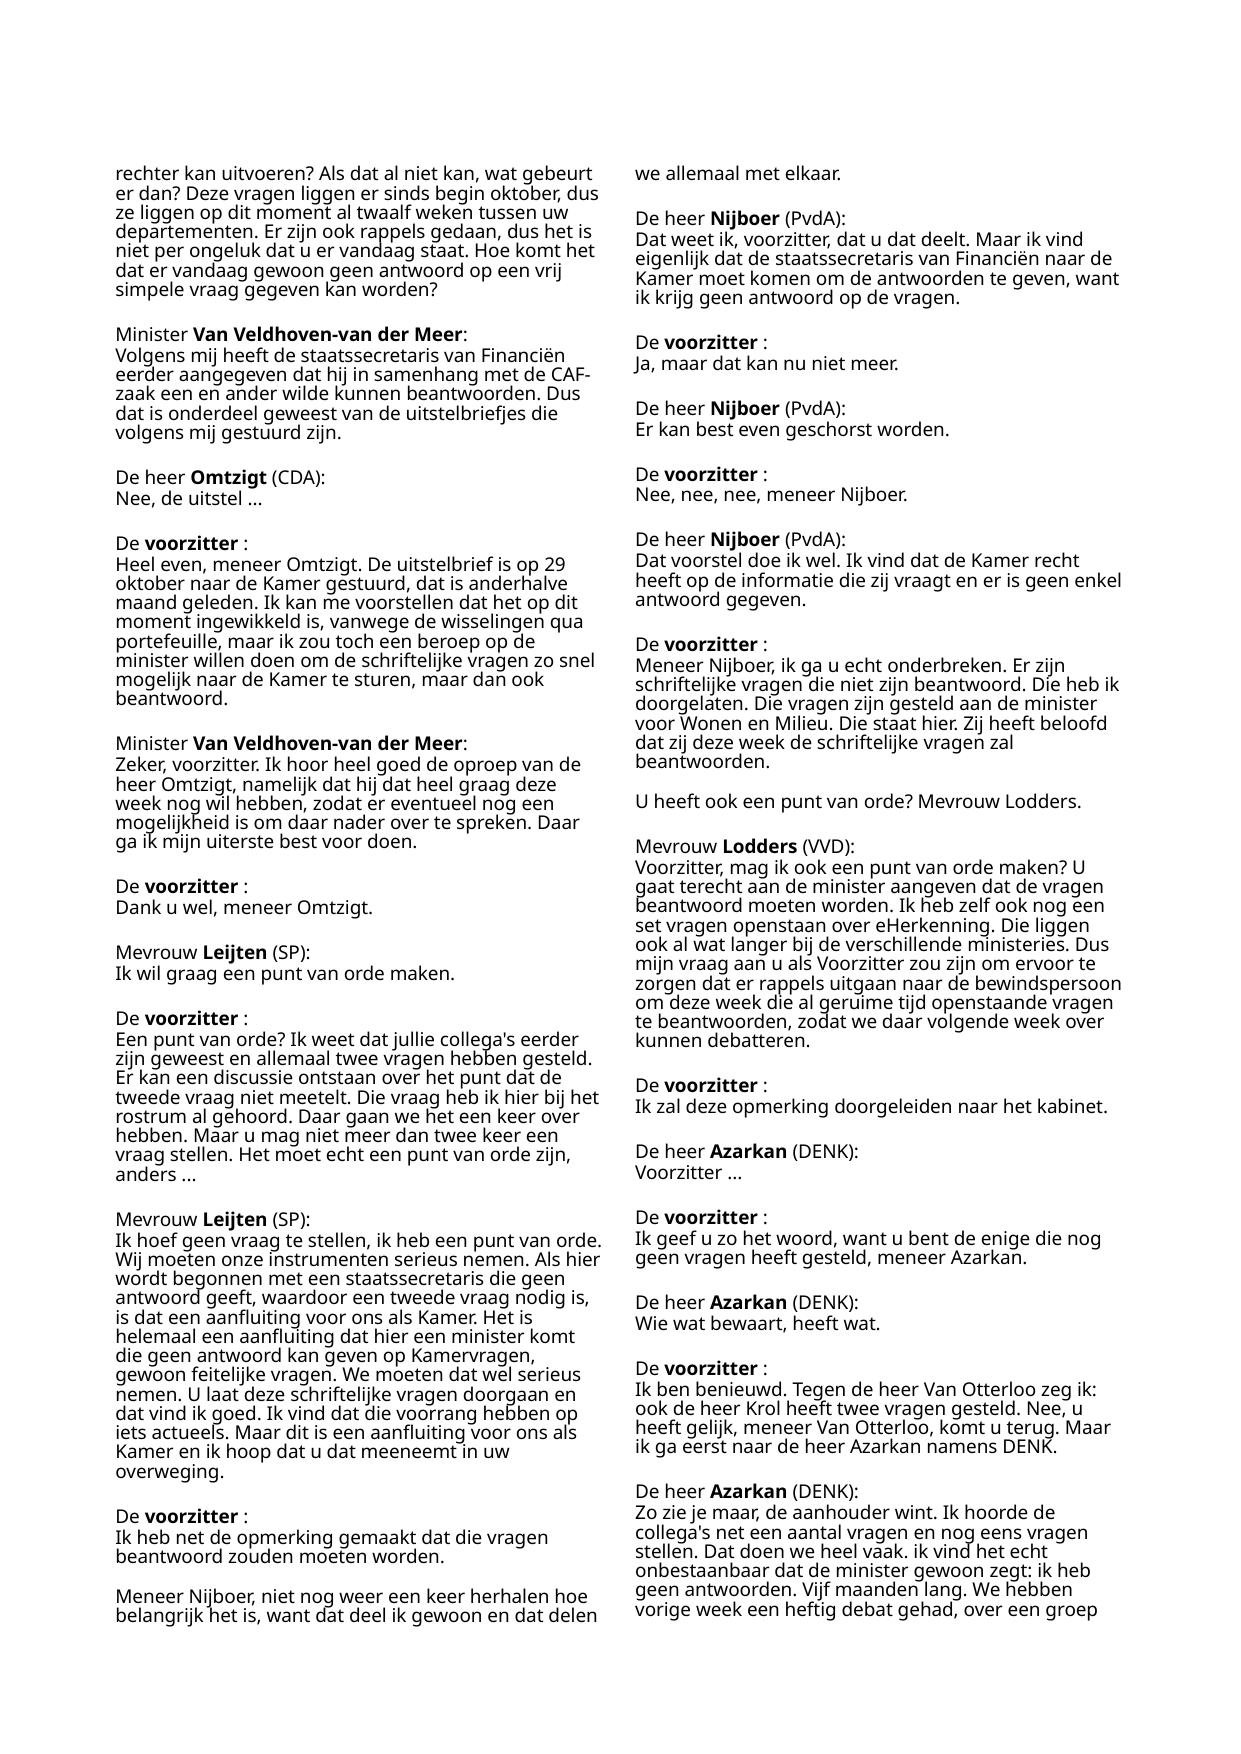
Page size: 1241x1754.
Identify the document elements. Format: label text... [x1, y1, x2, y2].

text De voorzitter : [115, 530, 605, 556]
text we allemaal met elkaar. [635, 165, 1125, 184]
text U heeft ook een punt van orde? Mevrouw Lodders. [635, 793, 1125, 812]
text Dank u wel, meneer Omtzigt. [115, 899, 605, 918]
text Wie wat bewaart, heeft wat. [635, 1315, 1125, 1334]
text Volgens mij heeft de staatssecretaris van Financiën eerder aangegeven dat hij in samenhang met de CAF-zaak een en ander wilde kunnen beantwoorden. Dus dat is onderdeel geweest van de uitstelbriefjes die volgens mij gestuurd zijn. [115, 347, 605, 443]
text De voorzitter : [635, 461, 1125, 486]
text De heer Azarkan (DENK): [635, 1289, 1125, 1315]
text De voorzitter : [115, 1503, 605, 1529]
text De voorzitter : [635, 1355, 1125, 1381]
text rechter kan uitvoeren? Als dat al niet kan, wat gebeurt er dan? Deze vragen liggen er sinds begin oktober, dus ze liggen op dit moment al twaalf weken tussen uw departementen. Er zijn ook rappels gedaan, dus het is niet per ongeluk dat u er vandaag staat. Hoe komt het dat er vandaag gewoon geen antwoord op een vrij simpele vraag gegeven kan worden? [115, 165, 605, 300]
text De heer Azarkan (DENK): [635, 1479, 1125, 1504]
text De voorzitter : [635, 329, 1125, 355]
text De heer Azarkan (DENK): [635, 1138, 1125, 1164]
text Ik wil graag een punt van orde maken. [115, 965, 605, 984]
text De voorzitter : [115, 873, 605, 899]
text De voorzitter : [635, 1072, 1125, 1098]
text Minister Van Veldhoven-van der Meer: [115, 321, 605, 347]
text Dat voorstel doe ik wel. Ik vind dat de Kamer recht heeft op de informatie die zij vraagt en er is geen enkel antwoord gegeven. [635, 552, 1125, 610]
text De voorzitter : [635, 631, 1125, 657]
text Ik ben benieuwd. Tegen de heer Van Otterloo zeg ik: ook de heer Krol heeft twee vragen gesteld. Nee, u heeft gelijk, meneer Van Otterloo, komt u terug. Maar ik ga eerst naar de heer Azarkan namens DENK. [635, 1381, 1125, 1458]
text De voorzitter : [115, 1005, 605, 1031]
text Voorzitter ... [635, 1164, 1125, 1183]
text Ik zal deze opmerking doorgeleiden naar het kabinet. [635, 1098, 1125, 1117]
text De heer Nijboer (PvdA): [635, 395, 1125, 421]
text Ja, maar dat kan nu niet meer. [635, 355, 1125, 374]
text De voorzitter : [635, 1204, 1125, 1230]
text Zeker, voorzitter. Ik hoor heel goed de oproep van de heer Omtzigt, namelijk dat hij dat heel graag deze week nog wil hebben, zodat er eventueel nog een mogelijkheid is om daar nader over te spreken. Daar ga ik mijn uiterste best voor doen. [115, 756, 605, 853]
text Dat weet ik, voorzitter, dat u dat deelt. Maar ik vind eigenlijk dat de staatssecretaris van Financiën naar de Kamer moet komen om de antwoorden te geven, want ik krijg geen antwoord op de vragen. [635, 231, 1125, 308]
text Er kan best even geschorst worden. [635, 421, 1125, 440]
text Zo zie je maar, de aanhouder wint. Ik hoorde de collega's net een aantal vragen en nog eens vragen stellen. Dat doen we heel vaak. ik vind het echt onbestaanbaar dat de minister gewoon zegt: ik heb geen antwoorden. Vijf maanden lang. We hebben vorige week een heftig debat gehad, over een groep [635, 1504, 1125, 1620]
text Ik geef u zo het woord, want u bent de enige die nog geen vragen heeft gesteld, meneer Azarkan. [635, 1230, 1125, 1268]
text Heel even, meneer Omtzigt. De uitstelbrief is op 29 oktober naar de Kamer gestuurd, dat is anderhalve maand geleden. Ik kan me voorstellen dat het op dit moment ingewikkeld is, vanwege de wisselingen qua portefeuille, maar ik zou toch een beroep op de minister willen doen om de schriftelijke vragen zo snel mogelijk naar de Kamer te sturen, maar dan ook beantwoord. [115, 556, 605, 710]
text Meneer Nijboer, ik ga u echt onderbreken. Er zijn schriftelijke vragen die niet zijn beantwoord. Die heb ik doorgelaten. Die vragen zijn gesteld aan de minister voor Wonen en Milieu. Die staat hier. Zij heeft beloofd dat zij deze week de schriftelijke vragen zal beantwoorden. [635, 657, 1125, 772]
text Minister Van Veldhoven-van der Meer: [115, 731, 605, 756]
text Mevrouw Lodders (VVD): [635, 833, 1125, 859]
text Voorzitter, mag ik ook een punt van orde maken? U gaat terecht aan de minister aangeven dat de vragen beantwoord moeten worden. Ik heb zelf ook nog een set vragen openstaan over eHerkenning. Die liggen ook al wat langer bij de verschillende ministeries. Dus mijn vraag aan u als Voorzitter zou zijn om ervoor te zorgen dat er rappels uitgaan naar de bewindspersoon om deze week die al geruime tijd openstaande vragen te beantwoorden, zodat we daar volgende week over kunnen debatteren. [635, 859, 1125, 1052]
text Ik hoef geen vraag te stellen, ik heb een punt van orde. Wij moeten onze instrumenten serieus nemen. Als hier wordt begonnen met een staatssecretaris die geen antwoord geeft, waardoor een tweede vraag nodig is, is dat een aanfluiting voor ons als Kamer. Het is helemaal een aanfluiting dat hier een minister komt die geen antwoord kan geven op Kamervragen, gewoon feitelijke vragen. We moeten dat wel serieus nemen. U laat deze schriftelijke vragen doorgaan en dat vind ik goed. Ik vind dat die voorrang hebben op iets actueels. Maar dit is een aanfluiting voor ons als Kamer en ik hoop dat u dat meeneemt in uw overweging. [115, 1232, 605, 1482]
text Mevrouw Leijten (SP): [115, 939, 605, 965]
text De heer Omtzigt (CDA): [115, 464, 605, 490]
text De heer Nijboer (PvdA): [635, 205, 1125, 231]
text Meneer Nijboer, niet nog weer een keer herhalen hoe belangrijk het is, want dat deel ik gewoon en dat delen [115, 1588, 605, 1626]
text Nee, de uitstel ... [115, 490, 605, 509]
text De heer Nijboer (PvdA): [635, 527, 1125, 552]
text Ik heb net de opmerking gemaakt dat die vragen beantwoord zouden moeten worden. [115, 1529, 605, 1567]
text Mevrouw Leijten (SP): [115, 1206, 605, 1232]
text Nee, nee, nee, meneer Nijboer. [635, 486, 1125, 506]
text Een punt van orde? Ik weet dat jullie collega's eerder zijn geweest en allemaal twee vragen hebben gesteld. Er kan een discussie ontstaan over het punt dat de tweede vraag niet meetelt. Die vraag heb ik hier bij het rostrum al gehoord. Daar gaan we het een keer over hebben. Maar u mag niet meer dan twee keer een vraag stellen. Het moet echt een punt van orde zijn, anders ... [115, 1031, 605, 1185]
